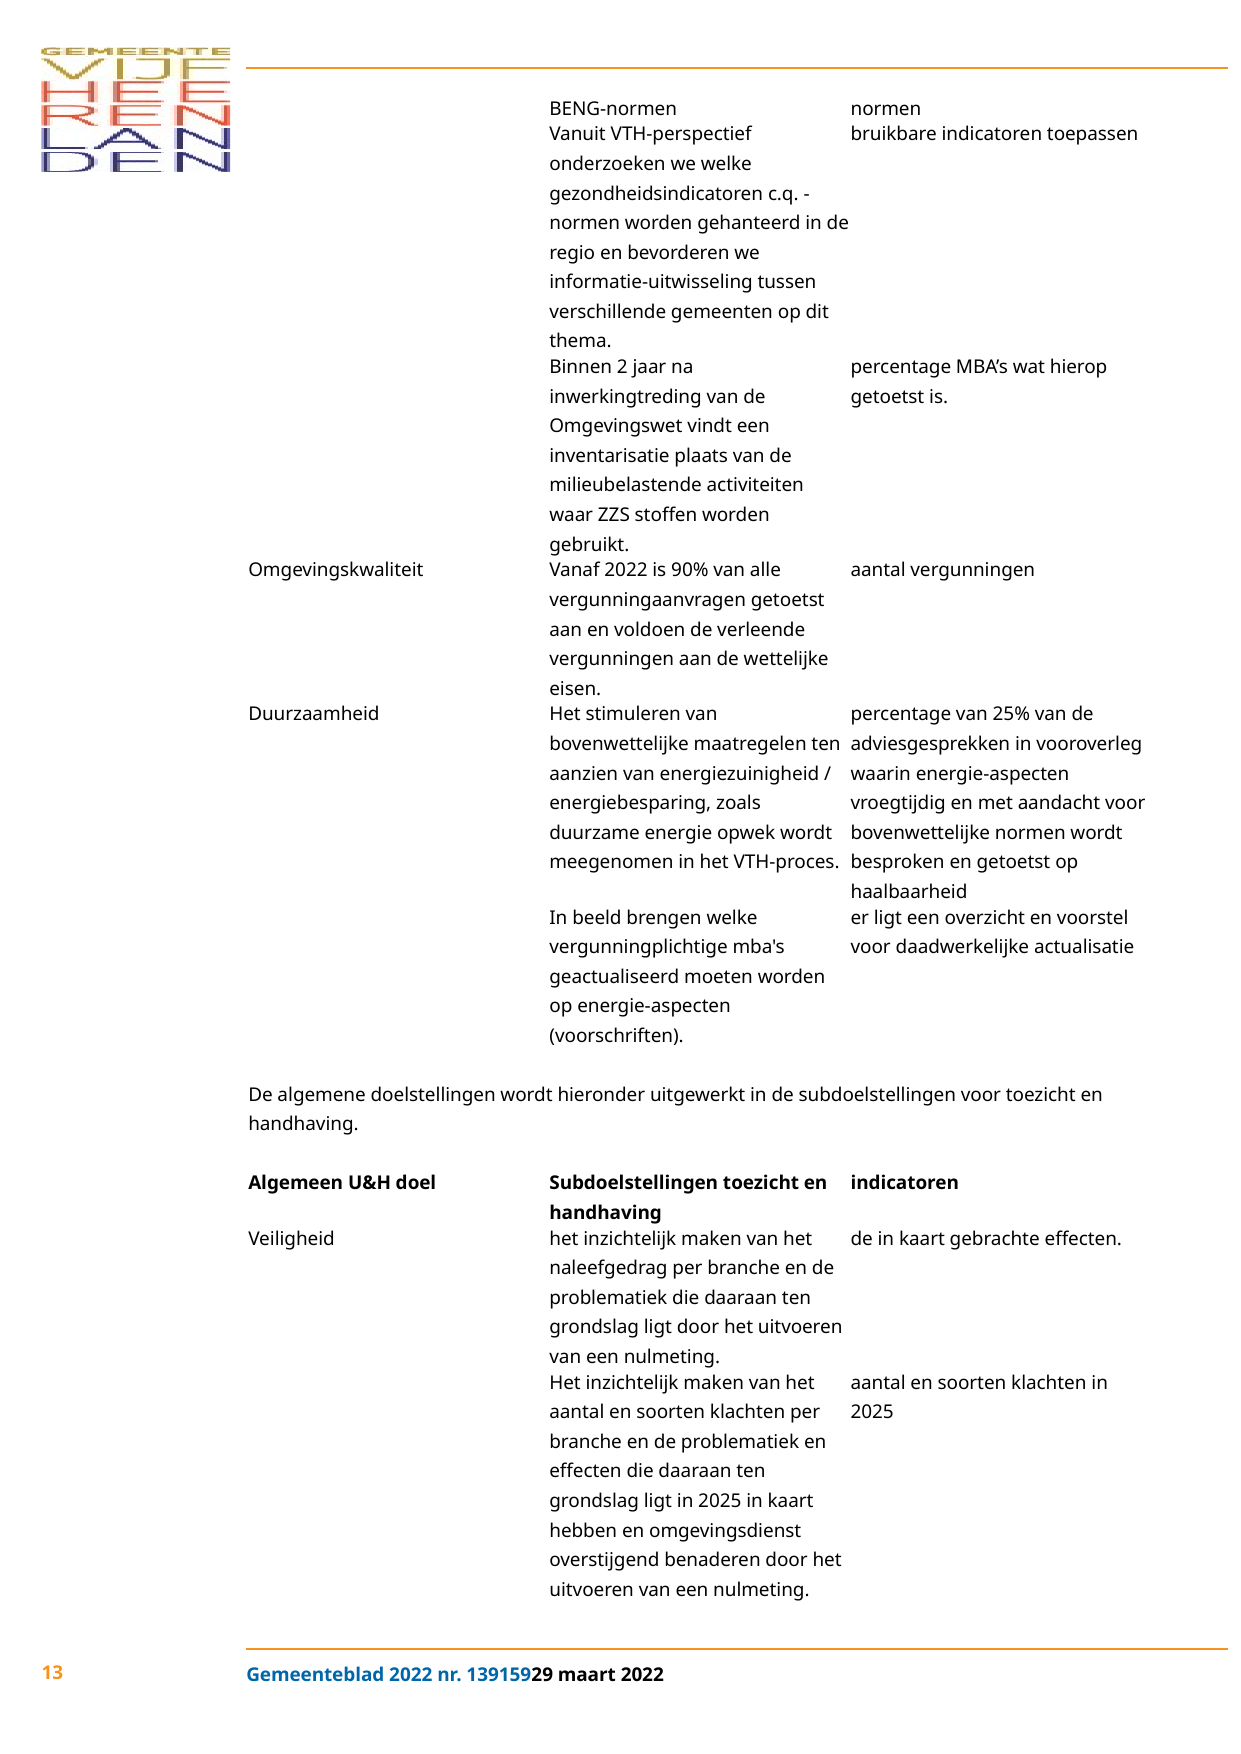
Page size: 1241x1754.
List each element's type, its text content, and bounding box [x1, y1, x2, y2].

text De algemene doelstellingen wordt hieronder uitgewerkt in de subdoelstellingen voor toezicht en handhaving. [248, 1081, 1152, 1136]
table_cell de in kaart gebrachte effecten. [850, 1225, 1152, 1369]
table_cell Veiligheid [248, 1225, 549, 1602]
table_cell Het stimuleren van bovenwettelijke maatregelen ten aanzien van energiezuinigheid / energiebesparing, zoals duurzame energie opwek wordt meegenomen in het VTH-proces. [549, 701, 850, 904]
table_cell Vanaf 2022 is 90% van alle vergunningaanvragen getoetst aan en voldoen de verleende vergunningen aan de wettelijke eisen. [549, 557, 850, 701]
table_cell Duurzaamheid [248, 701, 549, 1048]
table_cell [248, 95, 549, 557]
table_header Subdoelstellingen toezicht en handhaving [549, 1170, 850, 1225]
table_cell Omgevingskwaliteit [248, 557, 549, 701]
table_cell bruikbare indicatoren toepassen [850, 121, 1152, 353]
table_cell Vanuit VTH-perspectief onderzoeken we welke gezondheidsindicatoren c.q. -normen worden gehanteerd in de regio en bevorderen we informatie-uitwisseling tussen verschillende gemeenten op dit thema. [549, 121, 850, 353]
table_header Algemeen U&H doel [248, 1170, 549, 1225]
table_cell percentage MBA’s wat hierop getoetst is. [850, 353, 1152, 557]
table_cell normen [850, 95, 1152, 121]
table_cell het inzichtelijk maken van het naleefgedrag per branche en de problematiek die daaraan ten grondslag ligt door het uitvoeren van een nulmeting. [549, 1225, 850, 1369]
table_cell Het inzichtelijk maken van het aantal en soorten klachten per branche en de problematiek en effecten die daaraan ten grondslag ligt in 2025 in kaart hebben en omgevingsdienst overstijgend benaderen door het uitvoeren van een nulmeting. [549, 1369, 850, 1602]
table_cell aantal vergunningen [850, 557, 1152, 701]
table_cell BENG-normen [549, 95, 850, 121]
table_cell percentage van 25% van de adviesgesprekken in vooroverleg waarin energie-aspecten vroegtijdig en met aandacht voor bovenwettelijke normen wordt besproken en getoetst op haalbaarheid [850, 701, 1152, 904]
picture [41, 47, 231, 172]
table_header indicatoren [850, 1170, 1152, 1225]
table_cell aantal en soorten klachten in 2025 [850, 1369, 1152, 1602]
table_cell In beeld brengen welke vergunningplichtige mba's geactualiseerd moeten worden op energie-aspecten (voorschriften). [549, 904, 850, 1048]
table_cell er ligt een overzicht en voorstel voor daadwerkelijke actualisatie [850, 904, 1152, 1048]
table_cell Binnen 2 jaar na inwerkingtreding van de Omgevingswet vindt een inventarisatie plaats van de milieubelastende activiteiten waar ZZS stoffen worden gebruikt. [549, 353, 850, 557]
